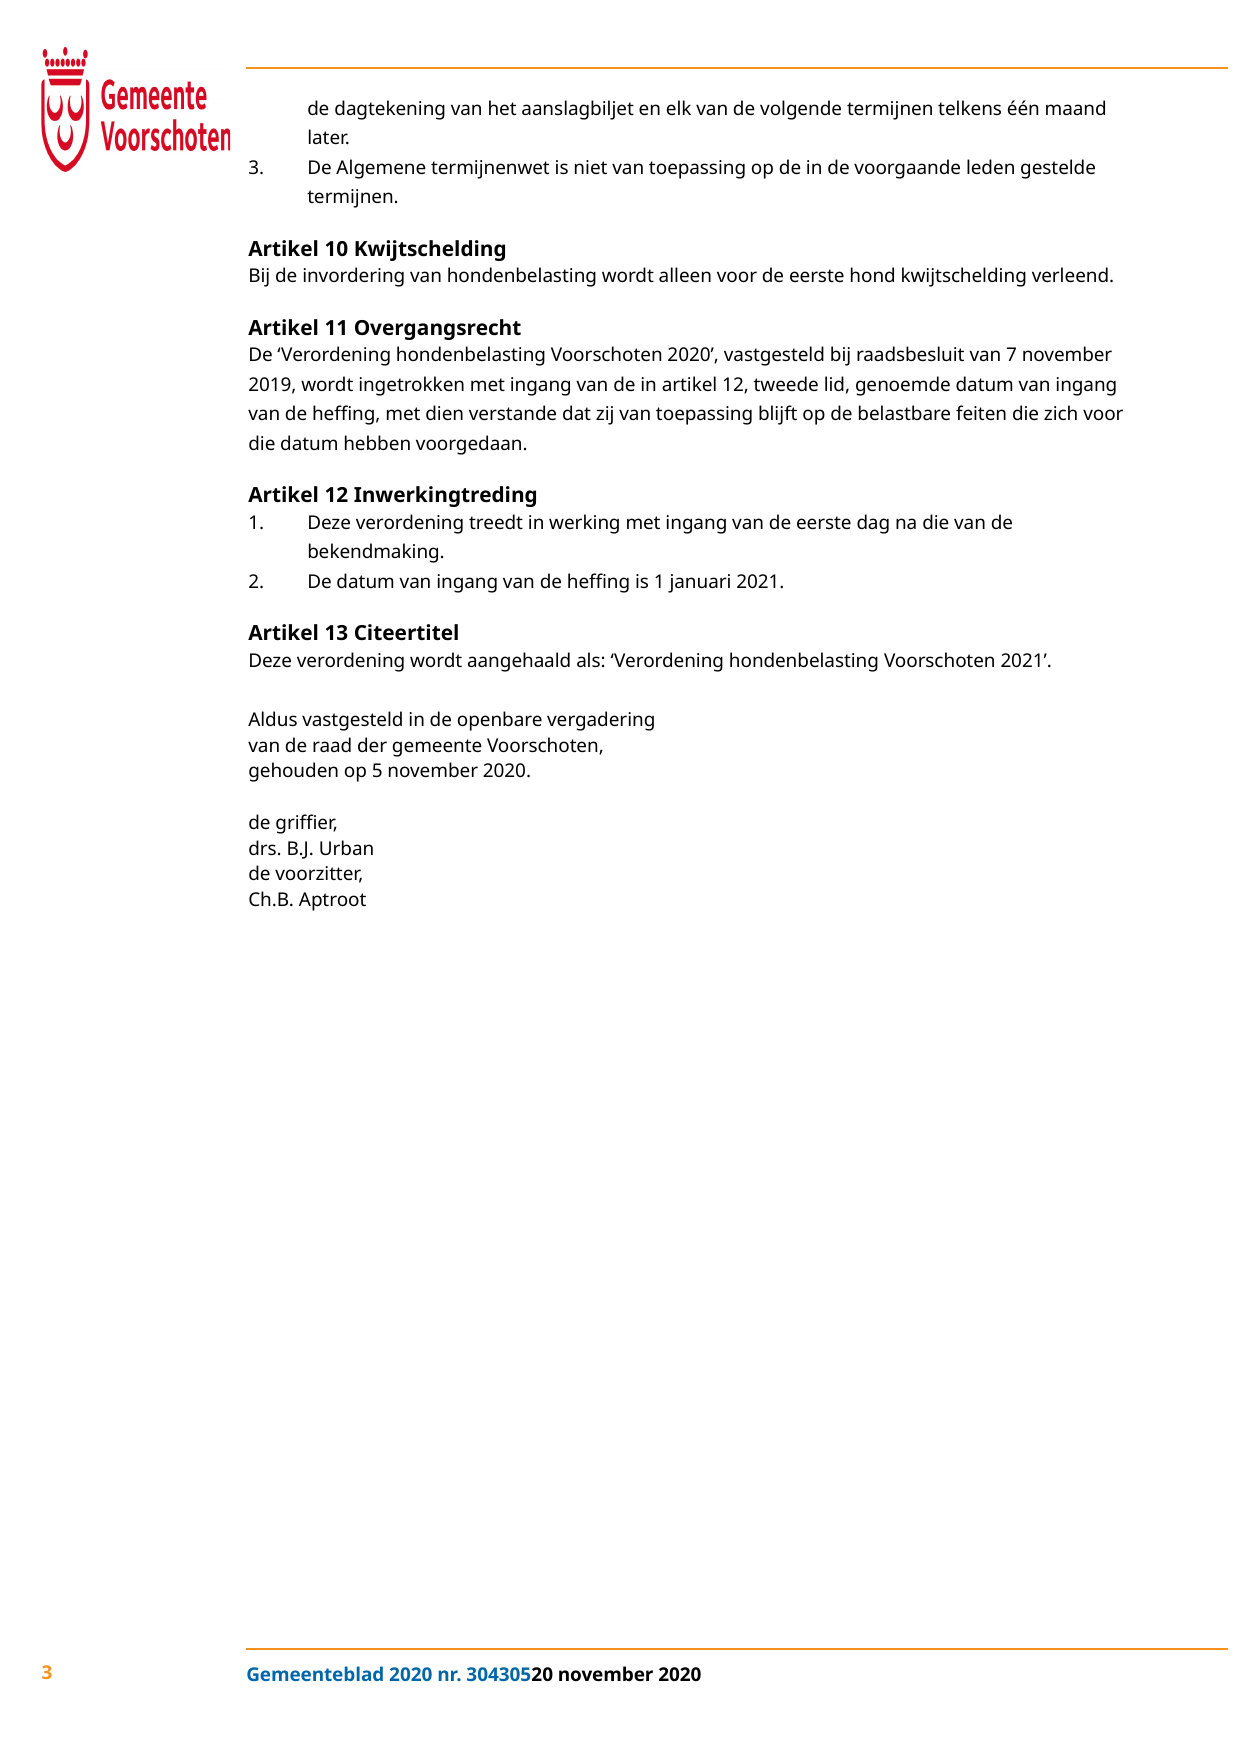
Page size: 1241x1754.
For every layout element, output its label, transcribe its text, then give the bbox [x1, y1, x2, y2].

text de griffier, [248, 809, 1152, 835]
text van de raad der gemeente Voorschoten, [248, 732, 1152, 757]
text Artikel 10 Kwijtschelding [248, 234, 1152, 262]
text Bij de invordering van hondenbelasting wordt alleen voor de eerste hond kwijtschelding verleend. [248, 262, 1152, 288]
text Ch.B. Aptroot [248, 886, 1152, 912]
text Deze verordening wordt aangehaald als: ‘Verordening hondenbelasting Voorschoten 2021’. [248, 647, 1152, 673]
list De datum van ingang van de heffing is 1 januari 2021. [248, 568, 1152, 594]
text drs. B.J. Urban [248, 835, 1152, 860]
text Aldus vastgesteld in de openbare vergadering [248, 706, 1152, 732]
picture [41, 47, 231, 172]
text gehouden op 5 november 2020. [248, 757, 1152, 783]
text Artikel 12 Inwerkingtreding [248, 480, 1152, 509]
list Deze verordening treedt in werking met ingang van de eerste dag na die van de bekendmaking. [248, 509, 1152, 564]
text Artikel 13 Citeertitel [248, 618, 1152, 647]
text de voorzitter, [248, 860, 1152, 886]
list de dagtekening van het aanslagbiljet en elk van de volgende termijnen telkens één maand later. [248, 95, 1152, 150]
text Artikel 11 Overgangsrecht [248, 313, 1152, 341]
text De ‘Verordening hondenbelasting Voorschoten 2020’, vastgesteld bij raadsbesluit van 7 november 2019, wordt ingetrokken met ingang van de in artikel 12, tweede lid, genoemde datum van ingang van de heffing, met dien verstande dat zij van toepassing blijft op de belastbare feiten die zich voor die datum hebben voorgedaan. [248, 341, 1152, 456]
list De Algemene termijnenwet is niet van toepassing op de in de voorgaande leden gestelde termijnen. [248, 154, 1152, 209]
